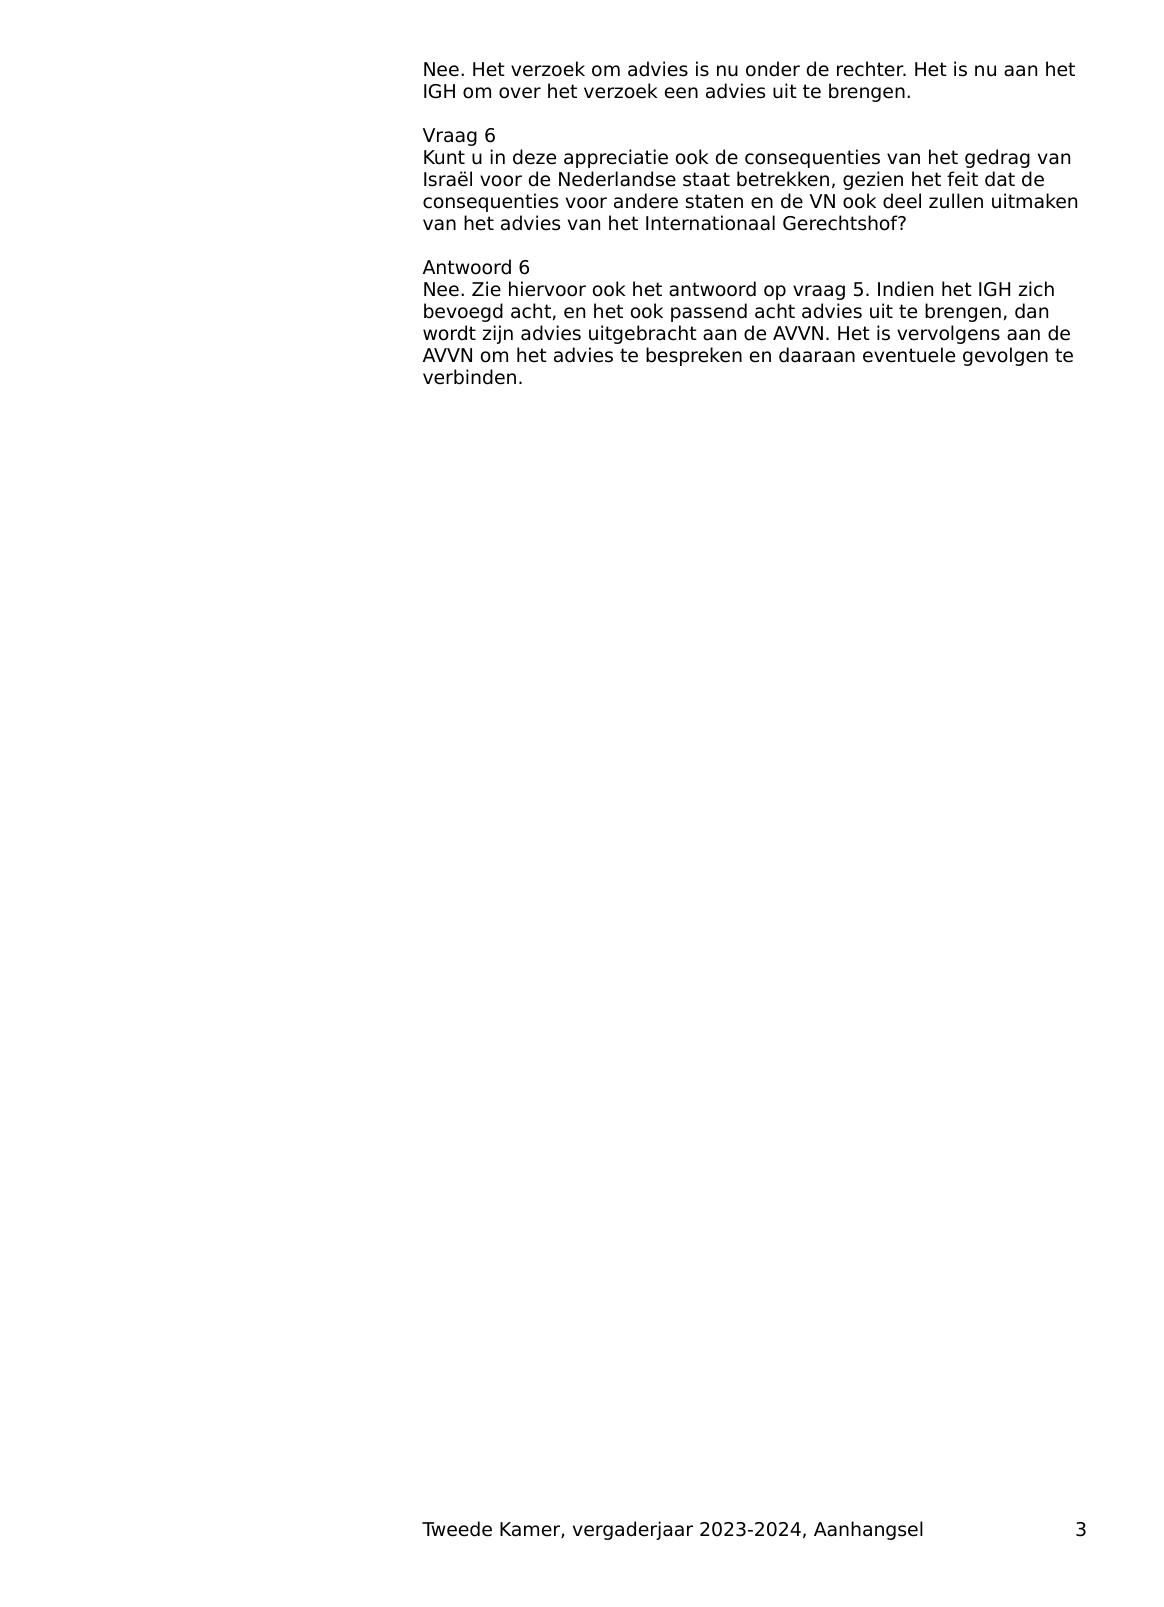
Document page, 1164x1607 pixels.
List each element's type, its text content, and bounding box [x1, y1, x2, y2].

text Antwoord 6 [422, 257, 1087, 279]
text Nee. Het verzoek om advies is nu onder de rechter. Het is nu aan het IGH om over het verzoek een advies uit te brengen. [422, 59, 1087, 103]
text Nee. Zie hiervoor ook het antwoord op vraag 5. Indien het IGH zich bevoegd acht, en het ook passend acht advies uit te brengen, dan wordt zijn advies uitgebracht aan de AVVN. Het is vervolgens aan de AVVN om het advies te bespreken en daaraan eventuele gevolgen te verbinden. [422, 279, 1087, 389]
text Vraag 6 [422, 125, 1087, 147]
text Kunt u in deze appreciatie ook de consequenties van het gedrag van Israël voor de Nederlandse staat betrekken, gezien het feit dat de consequenties voor andere staten en de VN ook deel zullen uitmaken van het advies van het Internationaal Gerechtshof? [422, 147, 1087, 235]
